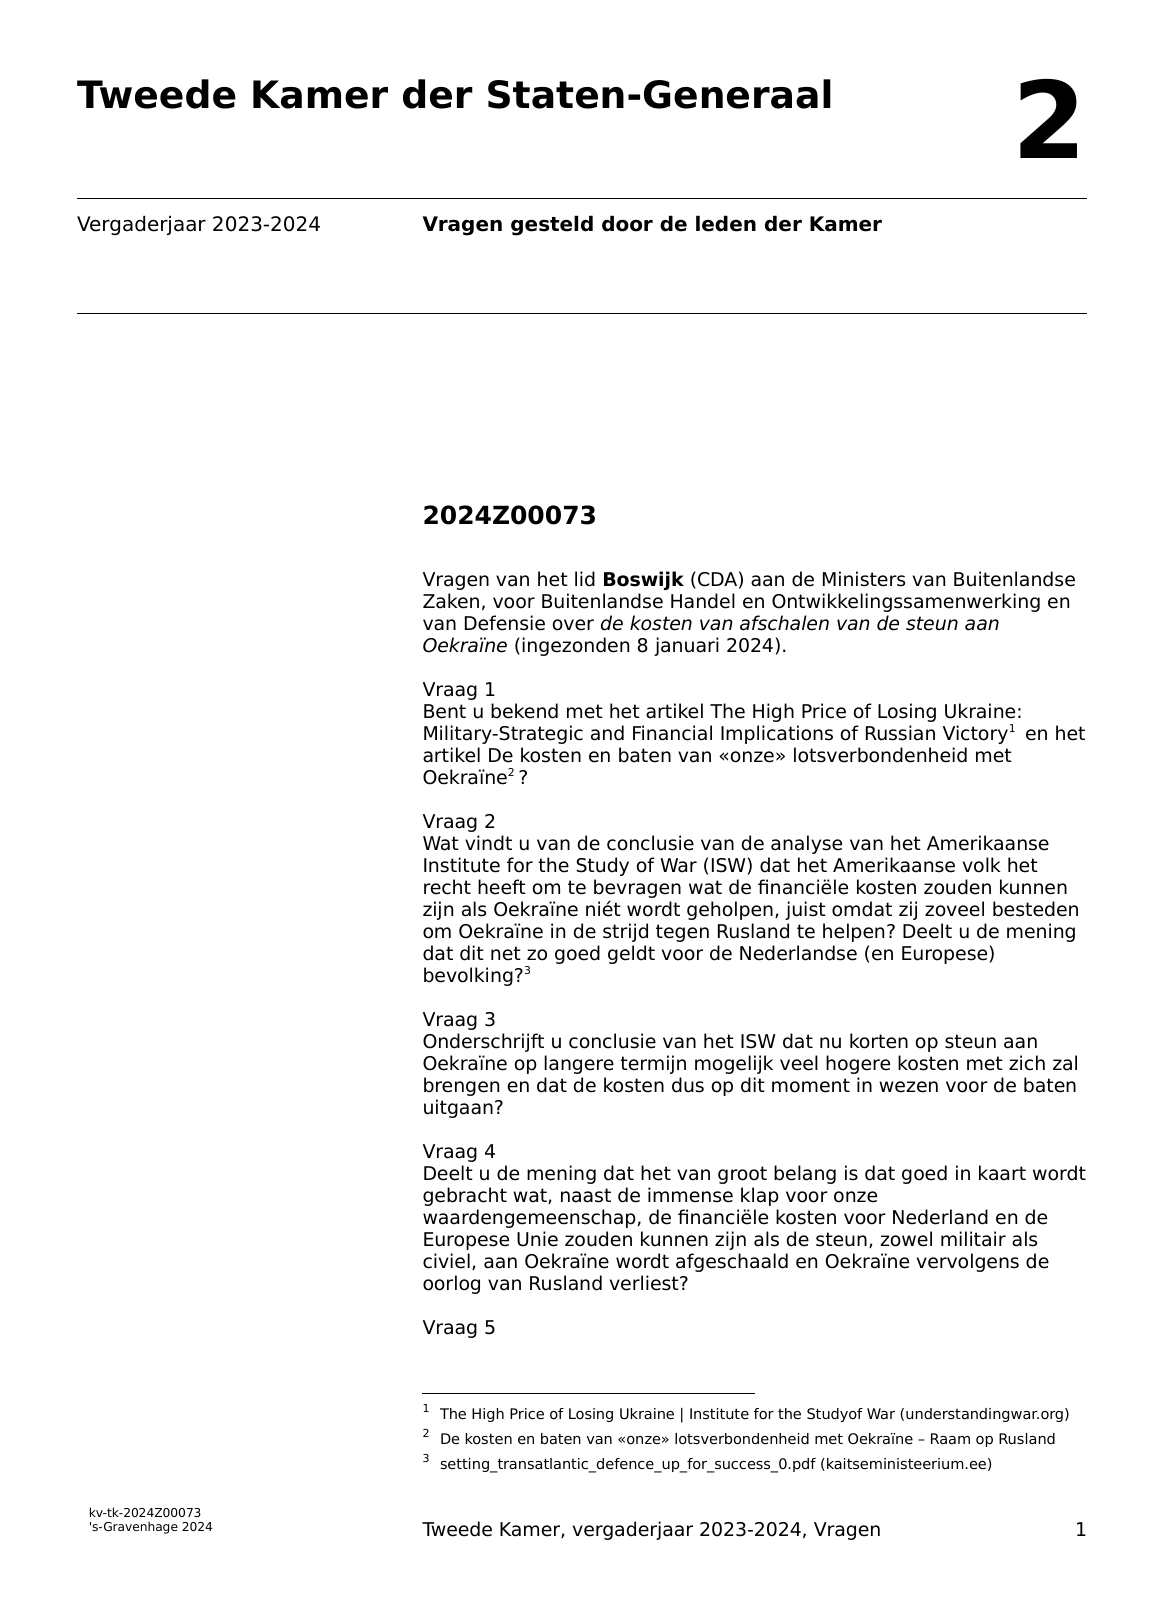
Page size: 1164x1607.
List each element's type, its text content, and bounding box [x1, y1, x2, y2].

text Vraag 2 [422, 811, 1087, 833]
text The High Price of Losing Ukraine | Institute for the Studyof War (understandingwar.org) [422, 1402, 1087, 1424]
table_header Tweede Kamer der Staten-Generaal [77, 59, 886, 198]
text Deelt u de mening dat het van groot belang is dat goed in kaart wordt gebracht wat, naast de immense klap voor onze waardengemeenschap, de financiële kosten voor Nederland en de Europese Unie zouden kunnen zijn als de steun, zowel militair als civiel, aan Oekraïne wordt afgeschaald en Oekraïne vervolgens de oorlog van Rusland verliest? [422, 1163, 1087, 1295]
text Vragen van het lid Boswijk (CDA) aan de Ministers van Buitenlandse Zaken, voor Buitenlandse Handel en Ontwikkelingssamenwerking en van Defensie over de kosten van afschalen van de steun aan Oekraïne (ingezonden 8 januari 2024). [422, 569, 1087, 657]
text Vraag 4 [422, 1141, 1087, 1163]
text 's-Gravenhage 2024 [88, 1520, 323, 1534]
text De kosten en baten van «onze» lotsverbondenheid met Oekraïne – Raam op Rusland [422, 1427, 1087, 1449]
table_cell Vergaderjaar 2023-2024 [77, 199, 422, 313]
table_header 2 [886, 59, 1087, 198]
text Vraag 1 [422, 679, 1087, 701]
text 2024Z00073 [422, 501, 1087, 531]
text Vraag 5 [422, 1317, 1087, 1339]
table_cell Vragen gesteld door de leden der Kamer [422, 199, 1087, 313]
text Onderschrijft u conclusie van het ISW dat nu korten op steun aan Oekraïne op langere termijn mogelijk veel hogere kosten met zich zal brengen en dat de kosten dus op dit moment in wezen voor de baten uitgaan? [422, 1031, 1087, 1119]
text Wat vindt u van de conclusie van de analyse van het Amerikaanse Institute for the Study of War (ISW) dat het Amerikaanse volk het recht heeft om te bevragen wat de financiële kosten zouden kunnen zijn als Oekraïne niét wordt geholpen, juist omdat zij zoveel besteden om Oekraïne in de strijd tegen Rusland te helpen? Deelt u de mening dat dit net zo goed geldt voor de Nederlandse (en Europese) bevolking? [422, 833, 1087, 987]
text Vraag 3 [422, 1009, 1087, 1031]
text Bent u bekend met het artikel The High Price of Losing Ukraine: Military-Strategic and Financial Implications of Russian Victory en het artikel De kosten en baten van «onze» lotsverbondenheid met Oekraïne? [422, 701, 1087, 789]
text kv-tk-2024Z00073 [88, 1506, 323, 1520]
text setting_transatlantic_defence_up_for_success_0.pdf (kaitseministeerium.ee) [422, 1452, 1087, 1474]
